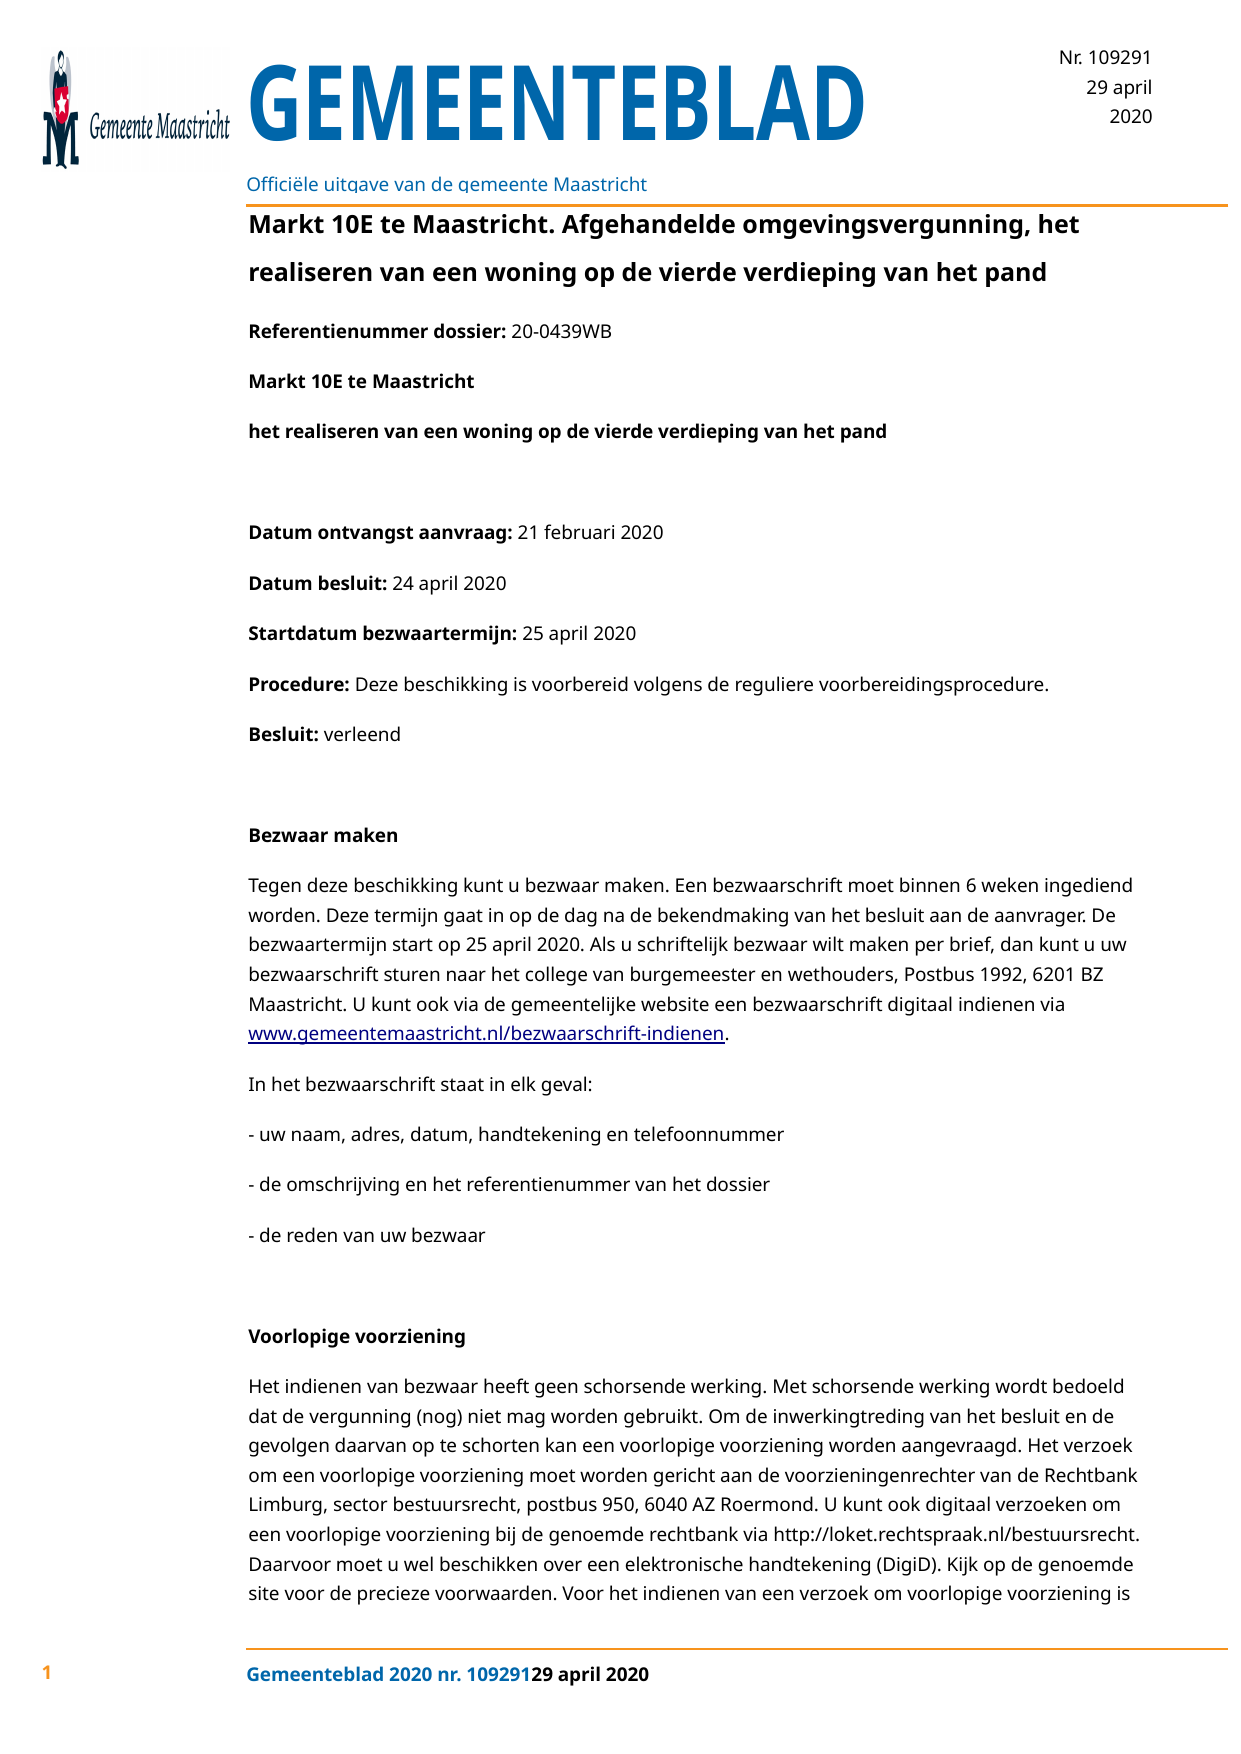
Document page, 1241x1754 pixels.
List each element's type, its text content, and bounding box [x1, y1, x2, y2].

text Datum besluit: 24 april 2020 [248, 570, 1152, 596]
text - de omschrijving en het referentienummer van het dossier [248, 1172, 1152, 1197]
text In het bezwaarschrift staat in elk geval: [248, 1071, 1152, 1097]
text Markt 10E te Maastricht. Afgehandelde omgevingsvergunning, het realiseren van een woning op de vierde verdieping van het pand [248, 207, 1152, 288]
text Startdatum bezwaartermijn: 25 april 2020 [248, 620, 1152, 646]
picture [41, 47, 231, 172]
text Referentienummer dossier: 20-0439WB [248, 318, 1152, 344]
text Tegen deze beschikking kunt u bezwaar maken. Een bezwaarschrift moet binnen 6 weken ingediend worden. Deze termijn gaat in op de dag na de bekendmaking van het besluit aan de aanvrager. De bezwaartermijn start op 25 april 2020. Als u schriftelijk bezwaar wilt maken per brief, dan kunt u uw bezwaarschrift sturen naar het college van burgemeester en wethouders, Postbus 1992, 6201 BZ Maastricht. U kunt ook via de gemeentelijke website een bezwaarschrift digitaal indienen via www.gemeentemaastricht.nl/bezwaarschrift-indienen. [248, 872, 1152, 1046]
text - uw naam, adres, datum, handtekening en telefoonnummer [248, 1121, 1152, 1147]
text Datum ontvangst aanvraag: 21 februari 2020 [248, 519, 1152, 545]
text Voorlopige voorziening [248, 1323, 1152, 1349]
text Bezwaar maken [248, 822, 1152, 848]
text het realiseren van een woning op de vierde verdieping van het pand [248, 419, 1152, 444]
text Besluit: verleend [248, 721, 1152, 747]
text - de reden van uw bezwaar [248, 1222, 1152, 1248]
text Het indienen van bezwaar heeft geen schorsende werking. Met schorsende werking wordt bedoeld dat de vergunning (nog) niet mag worden gebruikt. Om de inwerkingtreding van het besluit en de gevolgen daarvan op te schorten kan een voorlopige voorziening worden aangevraagd. Het verzoek om een voorlopige voorziening moet worden gericht aan de voorzieningenrechter van de Rechtbank Limburg, sector bestuursrecht, postbus 950, 6040 AZ Roermond. U kunt ook digitaal verzoeken om een voorlopige voorziening bij de genoemde rechtbank via http://loket.rechtspraak.nl/bestuursrecht. Daarvoor moet u wel beschikken over een elektronische handtekening (DigiD). Kijk op de genoemde site voor de precieze voorwaarden. Voor het indienen van een verzoek om voorlopige voorziening is [248, 1373, 1152, 1606]
text Procedure: Deze beschikking is voorbereid volgens de reguliere voorbereidingsprocedure. [248, 671, 1152, 697]
text Markt 10E te Maastricht [248, 368, 1152, 394]
